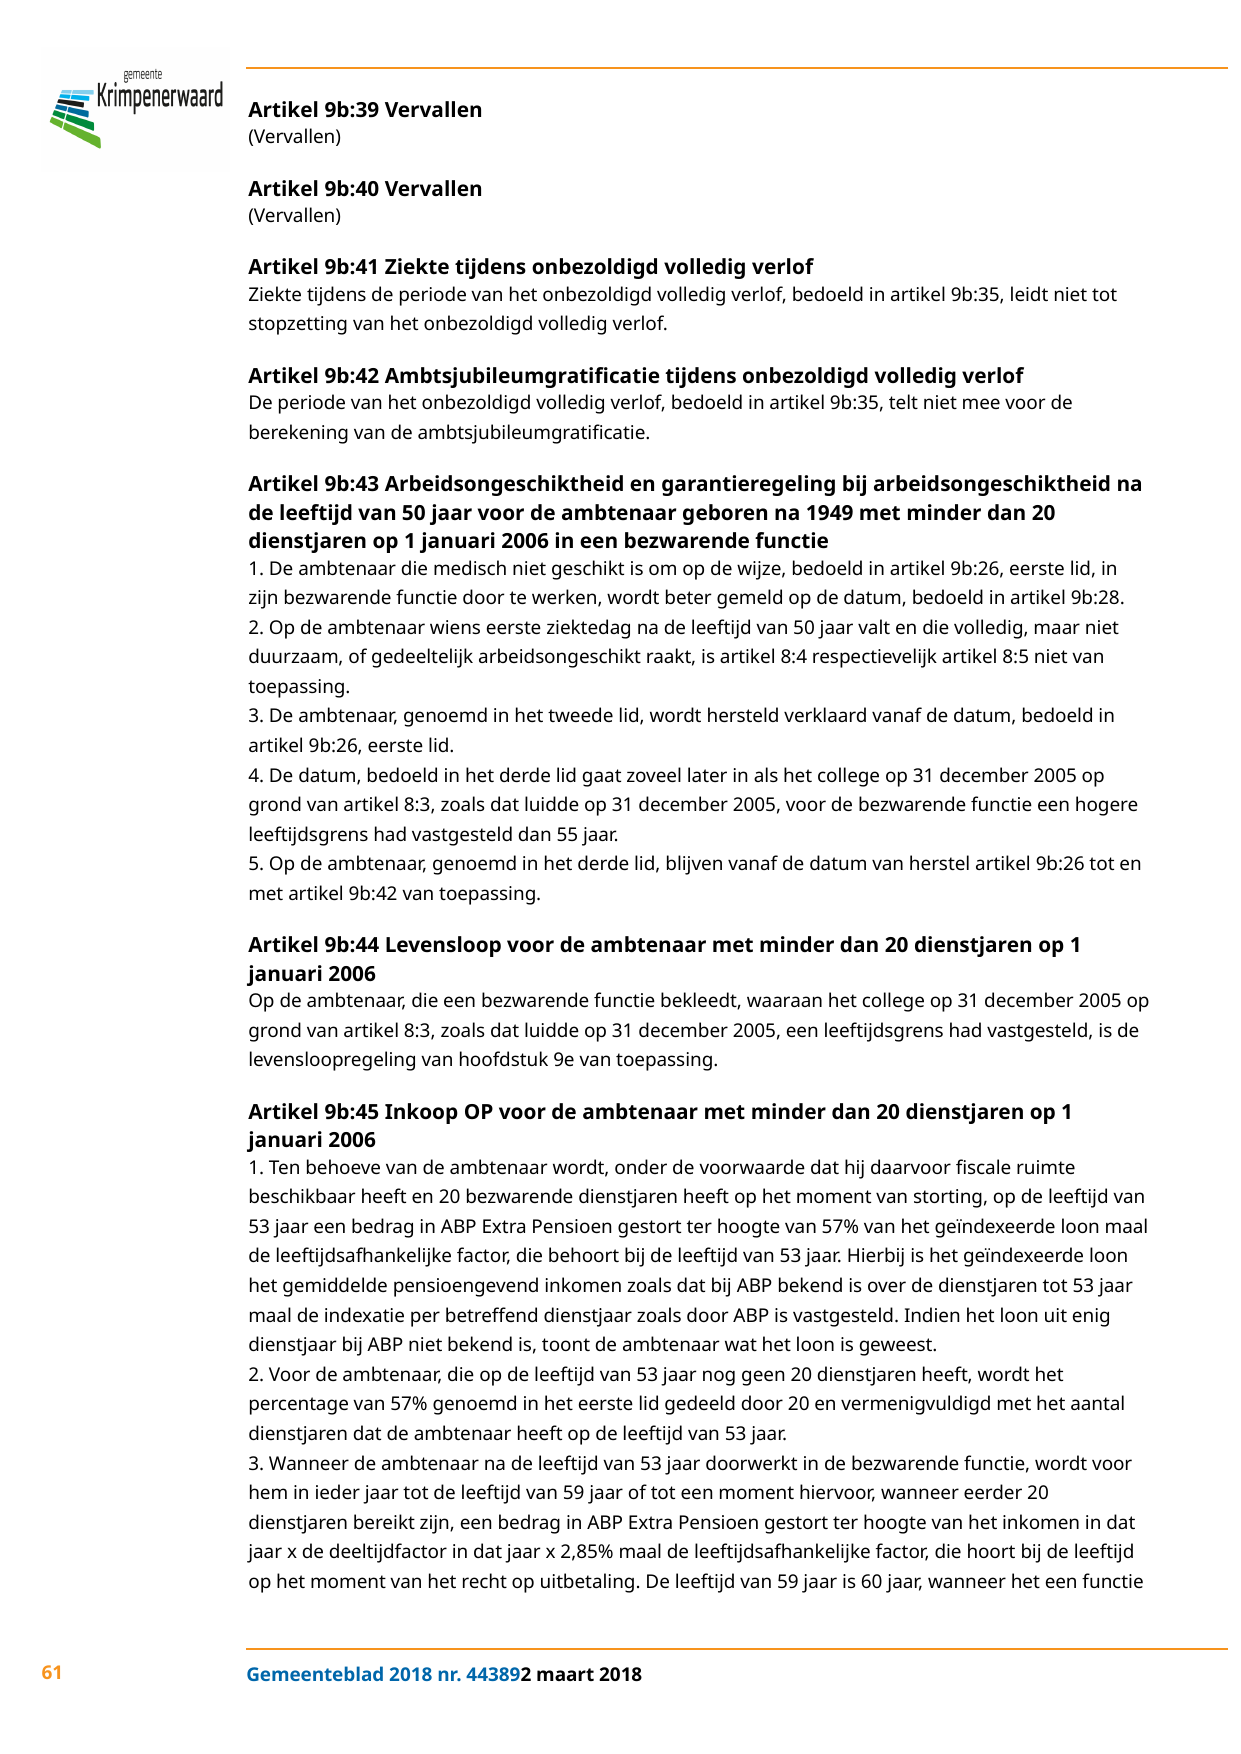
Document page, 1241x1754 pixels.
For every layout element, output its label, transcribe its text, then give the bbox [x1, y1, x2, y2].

text 1. Ten behoeve van de ambtenaar wordt, onder de voorwaarde dat hij daarvoor fiscale ruimte beschikbaar heeft en 20 bezwarende dienstjaren heeft op het moment van storting, op de leeftijd van 53 jaar een bedrag in ABP Extra Pensioen gestort ter hoogte van 57% van het geïndexeerde loon maal de leeftijdsafhankelijke factor, die behoort bij de leeftijd van 53 jaar. Hierbij is het geïndexeerde loon het gemiddelde pensioengevend inkomen zoals dat bij ABP bekend is over de dienstjaren tot 53 jaar maal de indexatie per betreffend dienstjaar zoals door ABP is vastgesteld. Indien het loon uit enig dienstjaar bij ABP niet bekend is, toont de ambtenaar wat het loon is geweest. [248, 1154, 1152, 1357]
text Artikel 9b:45 Inkoop OP voor de ambtenaar met minder dan 20 dienstjaren op 1 januari 2006 [248, 1097, 1152, 1154]
text Artikel 9b:39 Vervallen [248, 95, 1152, 123]
text (Vervallen) [248, 202, 1152, 228]
picture [41, 47, 231, 172]
text 3. De ambtenaar, genoemd in het tweede lid, wordt hersteld verklaard vanaf de datum, bedoeld in artikel 9b:26, eerste lid. [248, 703, 1152, 758]
text 5. Op de ambtenaar, genoemd in het derde lid, blijven vanaf de datum van herstel artikel 9b:26 tot en met artikel 9b:42 van toepassing. [248, 851, 1152, 906]
text 2. Voor de ambtenaar, die op de leeftijd van 53 jaar nog geen 20 dienstjaren heeft, wordt het percentage van 57% genoemd in het eerste lid gedeeld door 20 en vermenigvuldigd met het aantal dienstjaren dat de ambtenaar heeft op de leeftijd van 53 jaar. [248, 1361, 1152, 1446]
text Artikel 9b:42 Ambtsjubileumgratificatie tijdens onbezoldigd volledig verlof [248, 361, 1152, 389]
text Artikel 9b:40 Vervallen [248, 174, 1152, 202]
text (Vervallen) [248, 123, 1152, 149]
text Ziekte tijdens de periode van het onbezoldigd volledig verlof, bedoeld in artikel 9b:35, leidt niet tot stopzetting van het onbezoldigd volledig verlof. [248, 281, 1152, 336]
text 1. De ambtenaar die medisch niet geschikt is om op de wijze, bedoeld in artikel 9b:26, eerste lid, in zijn bezwarende functie door te werken, wordt beter gemeld op de datum, bedoeld in artikel 9b:28. [248, 555, 1152, 610]
text Artikel 9b:41 Ziekte tijdens onbezoldigd volledig verlof [248, 252, 1152, 281]
text 4. De datum, bedoeld in het derde lid gaat zoveel later in als het college op 31 december 2005 op grond van artikel 8:3, zoals dat luidde op 31 december 2005, voor de bezwarende functie een hogere leeftijdsgrens had vastgesteld dan 55 jaar. [248, 762, 1152, 847]
text Artikel 9b:43 Arbeidsongeschiktheid en garantieregeling bij arbeidsongeschiktheid na de leeftijd van 50 jaar voor de ambtenaar geboren na 1949 met minder dan 20 dienstjaren op 1 januari 2006 in een bezwarende functie [248, 469, 1152, 555]
text 3. Wanneer de ambtenaar na de leeftijd van 53 jaar doorwerkt in de bezwarende functie, wordt voor hem in ieder jaar tot de leeftijd van 59 jaar of tot een moment hiervoor, wanneer eerder 20 dienstjaren bereikt zijn, een bedrag in ABP Extra Pensioen gestort ter hoogte van het inkomen in dat jaar x de deeltijdfactor in dat jaar x 2,85% maal de leeftijdsafhankelijke factor, die hoort bij de leeftijd op het moment van het recht op uitbetaling. De leeftijd van 59 jaar is 60 jaar, wanneer het een functie [248, 1450, 1152, 1594]
text 2. Op de ambtenaar wiens eerste ziektedag na de leeftijd van 50 jaar valt en die volledig, maar niet duurzaam, of gedeeltelijk arbeidsongeschikt raakt, is artikel 8:4 respectievelijk artikel 8:5 niet van toepassing. [248, 614, 1152, 699]
text Op de ambtenaar, die een bezwarende functie bekleedt, waaraan het college op 31 december 2005 op grond van artikel 8:3, zoals dat luidde op 31 december 2005, een leeftijdsgrens had vastgesteld, is de levensloopregeling van hoofdstuk 9e van toepassing. [248, 987, 1152, 1072]
text Artikel 9b:44 Levensloop voor de ambtenaar met minder dan 20 dienstjaren op 1 januari 2006 [248, 931, 1152, 987]
text De periode van het onbezoldigd volledig verlof, bedoeld in artikel 9b:35, telt niet mee voor de berekening van de ambtsjubileumgratificatie. [248, 389, 1152, 445]
